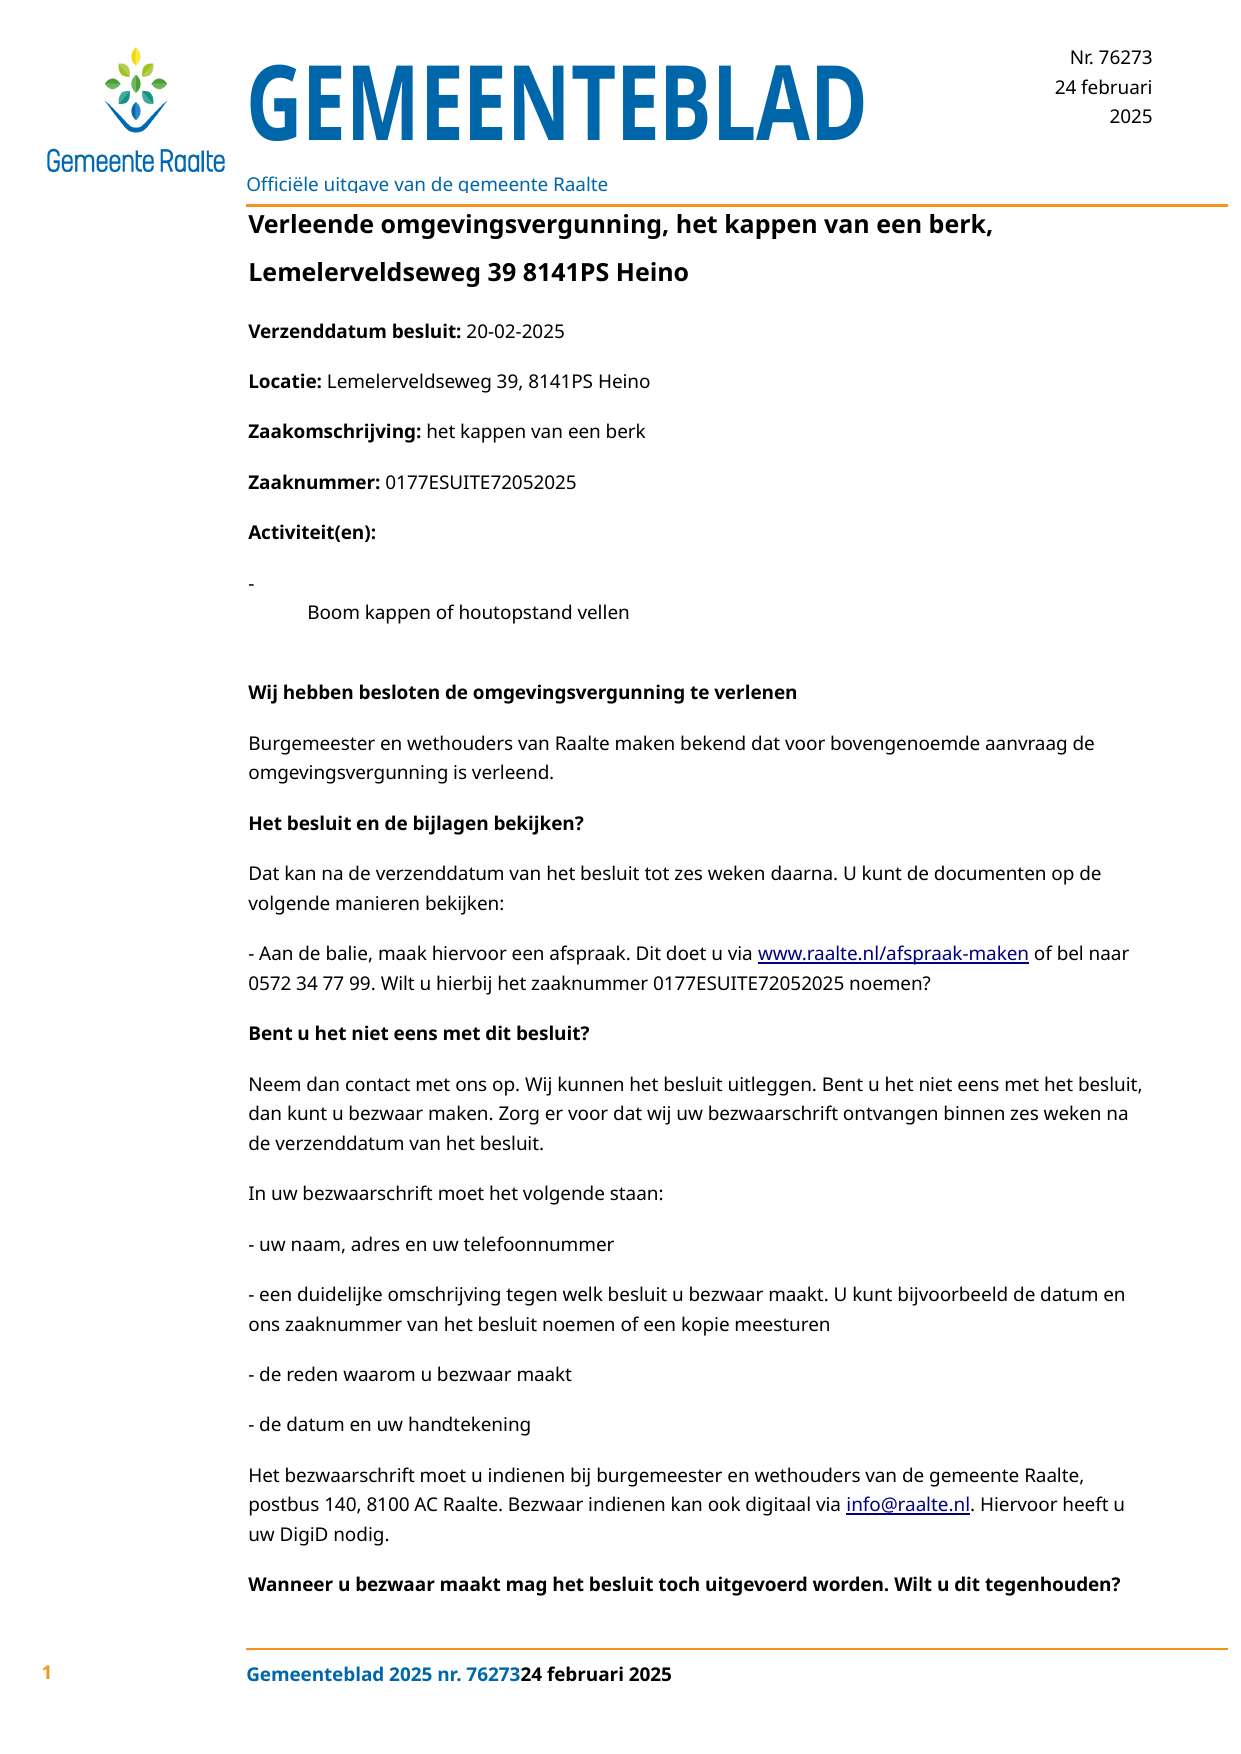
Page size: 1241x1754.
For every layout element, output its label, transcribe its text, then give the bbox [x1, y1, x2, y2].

text - een duidelijke omschrijving tegen welk besluit u bezwaar maakt. U kunt bijvoorbeeld de datum en ons zaaknummer van het besluit noemen of een kopie meesturen [248, 1281, 1152, 1337]
text Locatie: Lemelerveldseweg 39, 8141PS Heino [248, 368, 1152, 394]
text Activiteit(en): [248, 519, 1152, 545]
text - de datum en uw handtekening [248, 1412, 1152, 1437]
text - Aan de balie, maak hiervoor een afspraak. Dit doet u via www.raalte.nl/afspraak-maken of bel naar 0572 34 77 99. Wilt u hierbij het zaaknummer 0177ESUITE72052025 noemen? [248, 940, 1152, 996]
picture [41, 47, 231, 172]
text Burgemeester en wethouders van Raalte maken bekend dat voor bovengenoemde aanvraag de omgevingsvergunning is verleend. [248, 730, 1152, 785]
text - uw naam, adres en uw telefoonnummer [248, 1231, 1152, 1257]
text Dat kan na de verzenddatum van het besluit tot zes weken daarna. U kunt de documenten op de volgende manieren bekijken: [248, 860, 1152, 916]
text Bent u het niet eens met dit besluit? [248, 1020, 1152, 1046]
text Neem dan contact met ons op. Wij kunnen het besluit uitleggen. Bent u het niet eens met het besluit, dan kunt u bezwaar maken. Zorg er voor dat wij uw bezwaarschrift ontvangen binnen zes weken na de verzenddatum van het besluit. [248, 1071, 1152, 1156]
text Zaaknummer: 0177ESUITE72052025 [248, 469, 1152, 495]
text Verleende omgevingsvergunning, het kappen van een berk, Lemelerveldseweg 39 8141PS Heino [248, 207, 1152, 288]
text Verzenddatum besluit: 20-02-2025 [248, 318, 1152, 344]
text In uw bezwaarschrift moet het volgende staan: [248, 1180, 1152, 1206]
text - de reden waarom u bezwaar maakt [248, 1361, 1152, 1387]
text Het bezwaarschrift moet u indienen bij burgemeester en wethouders van de gemeente Raalte, postbus 140, 8100 AC Raalte. Bezwaar indienen kan ook digitaal via info@raalte.nl. Hiervoor heeft u uw DigiD nodig. [248, 1462, 1152, 1547]
text Wij hebben besloten de omgevingsvergunning te verlenen [248, 679, 1152, 705]
text Het besluit en de bijlagen bekijken? [248, 810, 1152, 836]
list Boom kappen of houtopstand vellen [248, 599, 1152, 625]
text Zaakomschrijving: het kappen van een berk [248, 419, 1152, 444]
text Wanneer u bezwaar maakt mag het besluit toch uitgevoerd worden. Wilt u dit tegenhouden? [248, 1572, 1152, 1597]
